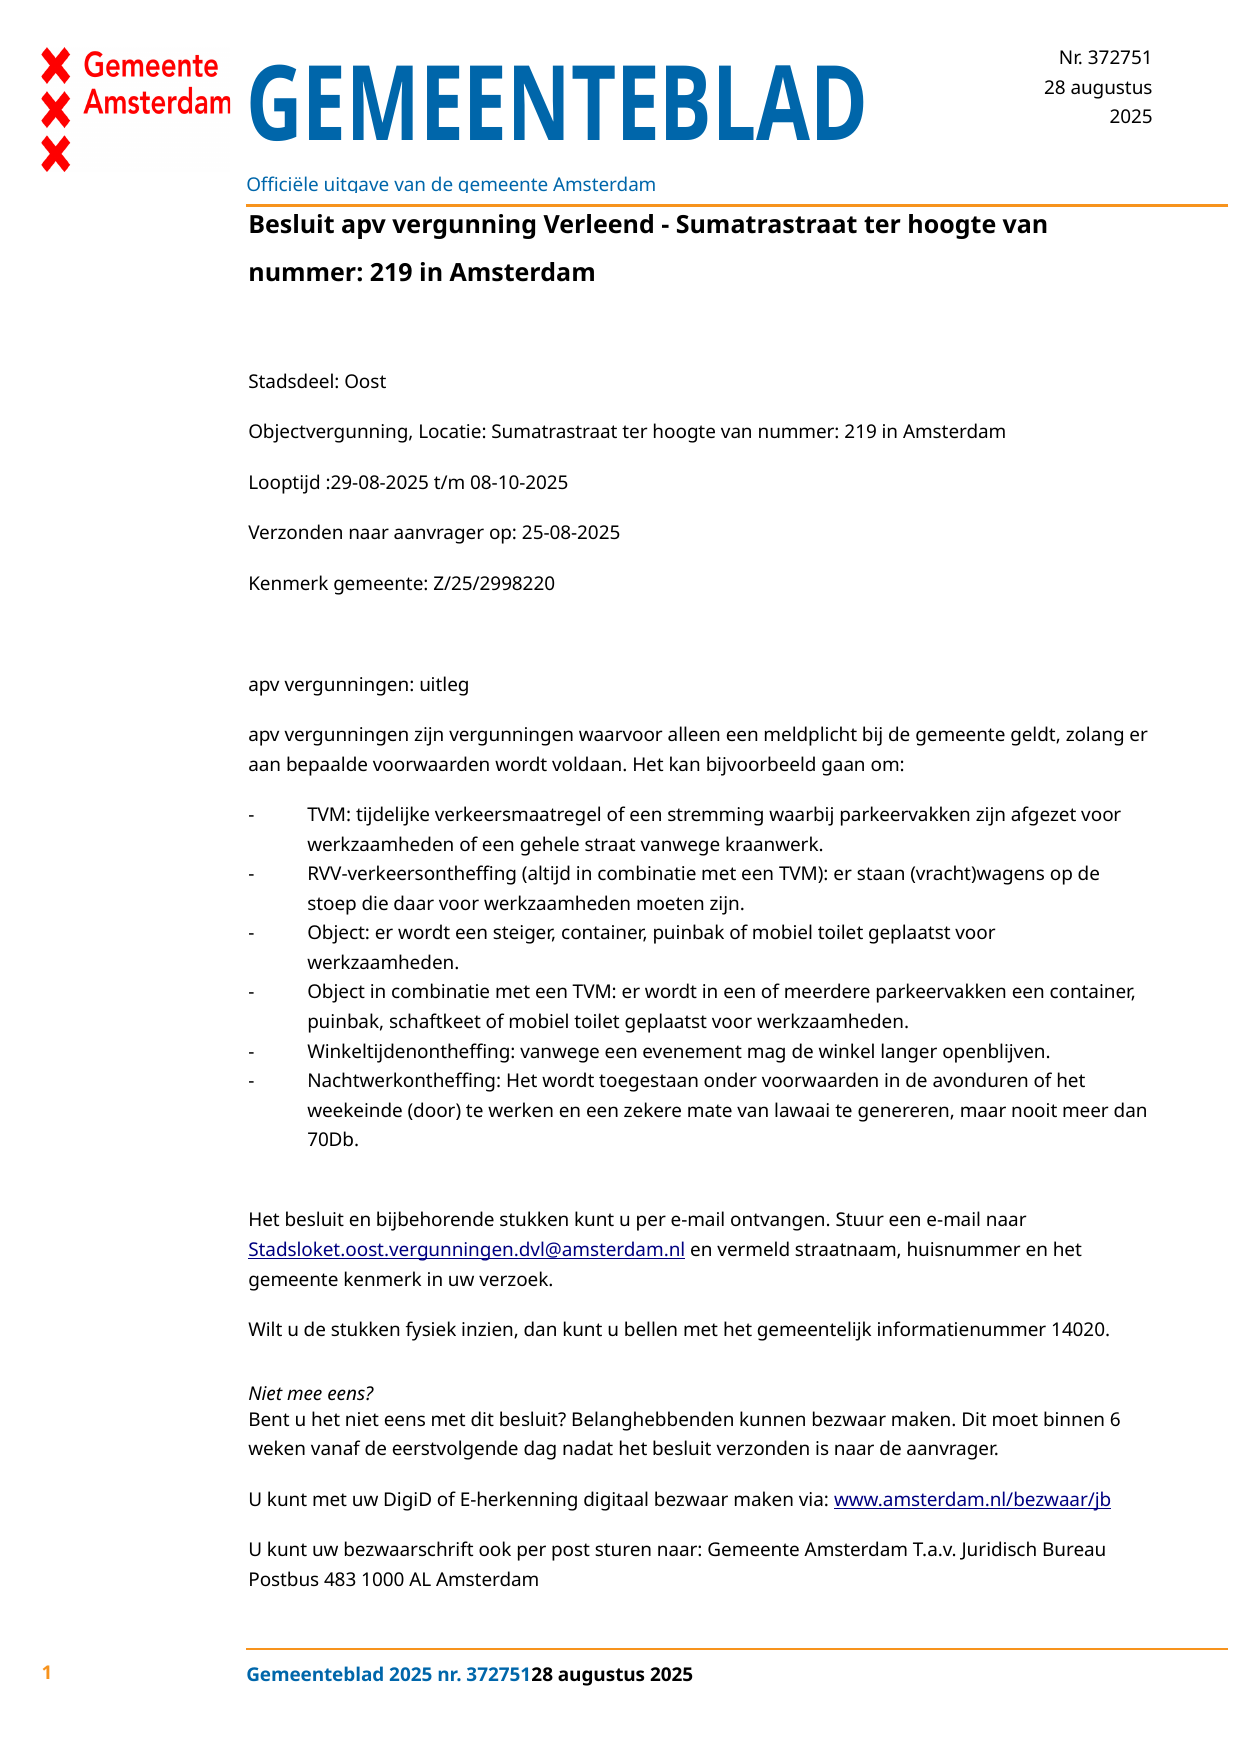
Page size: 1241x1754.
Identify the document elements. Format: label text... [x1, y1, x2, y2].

list RVV-verkeersontheffing (altijd in combinatie met een TVM): er staan (vracht)wagens op de stoep die daar voor werkzaamheden moeten zijn. [248, 860, 1152, 916]
list TVM: tijdelijke verkeersmaatregel of een stremming waarbij parkeervakken zijn afgezet voor werkzaamheden of een gehele straat vanwege kraanwerk. [248, 801, 1152, 857]
list Object: er wordt een steiger, container, puinbak of mobiel toilet geplaatst voor werkzaamheden. [248, 919, 1152, 975]
text Verzonden naar aanvrager op: 25-08-2025 [248, 519, 1152, 545]
text Bent u het niet eens met dit besluit? Belanghebbenden kunnen bezwaar maken. Dit moet binnen 6 weken vanaf de eerstvolgende dag nadat het besluit verzonden is naar de aanvrager. [248, 1406, 1152, 1461]
text Besluit apv vergunning Verleend - Sumatrastraat ter hoogte van nummer: 219 in Amsterdam [248, 207, 1152, 288]
text Wilt u de stukken fysiek inzien, dan kunt u bellen met het gemeentelijk informatienummer 14020. [248, 1316, 1152, 1342]
text apv vergunningen: uitleg [248, 671, 1152, 697]
list Object in combinatie met een TVM: er wordt in een of meerdere parkeervakken een container, puinbak, schaftkeet of mobiel toilet geplaatst voor werkzaamheden. [248, 979, 1152, 1034]
picture [41, 47, 231, 172]
text Niet mee eens? [248, 1380, 1152, 1406]
text Objectvergunning, Locatie: Sumatrastraat ter hoogte van nummer: 219 in Amsterdam [248, 419, 1152, 444]
list Winkeltijdenontheffing: vanwege een evenement mag de winkel langer openblijven. [248, 1038, 1152, 1064]
text U kunt uw bezwaarschrift ook per post sturen naar: Gemeente Amsterdam T.a.v. Juridisch Bureau Postbus 483 1000 AL Amsterdam [248, 1536, 1152, 1592]
text apv vergunningen zijn vergunningen waarvoor alleen een meldplicht bij de gemeente geldt, zolang er aan bepaalde voorwaarden wordt voldaan. Het kan bijvoorbeeld gaan om: [248, 721, 1152, 777]
text Stadsdeel: Oost [248, 368, 1152, 394]
text Kenmerk gemeente: Z/25/2998220 [248, 570, 1152, 596]
text Looptijd :29-08-2025 t/m 08-10-2025 [248, 469, 1152, 495]
text Het besluit en bijbehorende stukken kunt u per e-mail ontvangen. Stuur een e-mail naar Stadsloket.oost.vergunningen.dvl@amsterdam.nl en vermeld straatnaam, huisnummer en het gemeente kenmerk in uw verzoek. [248, 1207, 1152, 1292]
list Nachtwerkontheffing: Het wordt toegestaan onder voorwaarden in de avonduren of het weekeinde (door) te werken en een zekere mate van lawaai te genereren, maar nooit meer dan 70Db. [248, 1067, 1152, 1152]
text U kunt met uw DigiD of E-herkenning digitaal bezwaar maken via: www.amsterdam.nl/bezwaar/jb [248, 1486, 1152, 1512]
